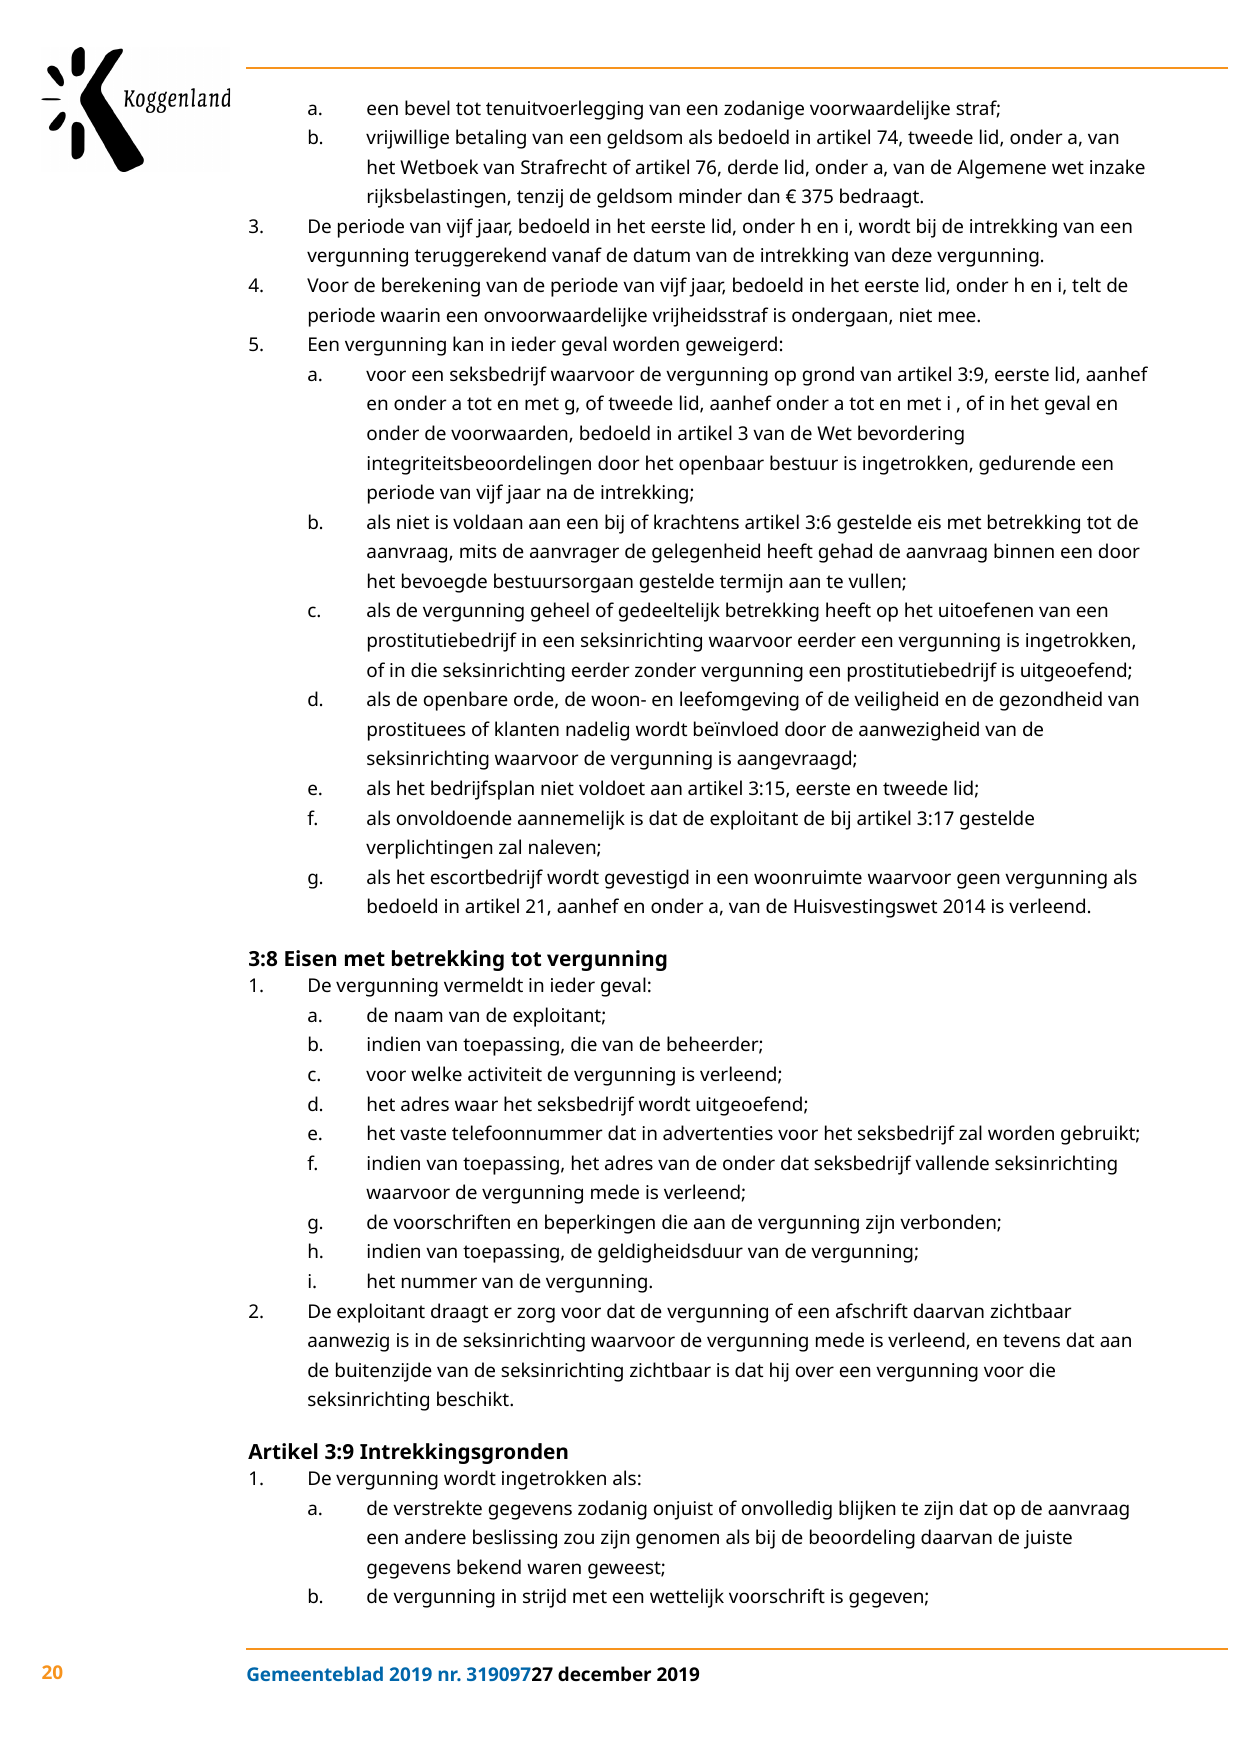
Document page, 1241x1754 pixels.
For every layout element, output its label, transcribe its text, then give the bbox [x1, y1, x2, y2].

list als niet is voldaan aan een bij of krachtens artikel 3:6 gestelde eis met betrekking tot de aanvraag, mits de aanvrager de gelegenheid heeft gehad de aanvraag binnen een door het bevoegde bestuursorgaan gestelde termijn aan te vullen; [307, 509, 1152, 594]
list De vergunning vermeldt in ieder geval: [248, 972, 1152, 998]
list vrijwillige betaling van een geldsom als bedoeld in artikel 74, tweede lid, onder a, van het Wetboek van Strafrecht of artikel 76, derde lid, onder a, van de Algemene wet inzake rijksbelastingen, tenzij de geldsom minder dan € 375 bedraagt. [307, 124, 1152, 209]
list De exploitant draagt er zorg voor dat de vergunning of een afschrift daarvan zichtbaar aanwezig is in de seksinrichting waarvoor de vergunning mede is verleend, en tevens dat aan de buitenzijde van de seksinrichting zichtbaar is dat hij over een vergunning voor die seksinrichting beschikt. [248, 1298, 1152, 1412]
list als de vergunning geheel of gedeeltelijk betrekking heeft op het uitoefenen van een prostitutiebedrijf in een seksinrichting waarvoor eerder een vergunning is ingetrokken, of in die seksinrichting eerder zonder vergunning een prostitutiebedrijf is uitgeoefend; [307, 598, 1152, 683]
list het vaste telefoonnummer dat in advertenties voor het seksbedrijf zal worden gebruikt; [307, 1120, 1152, 1146]
list als het escortbedrijf wordt gevestigd in een woonruimte waarvoor geen vergunning als bedoeld in artikel 21, aanhef en onder a, van de Huisvestingswet 2014 is verleend. [307, 864, 1152, 919]
list Een vergunning kan in ieder geval worden geweigerd: [248, 331, 1152, 357]
list Voor de berekening van de periode van vijf jaar, bedoeld in het eerste lid, onder h en i, telt de periode waarin een onvoorwaardelijke vrijheidsstraf is ondergaan, niet mee. [248, 272, 1152, 328]
text 3:8 Eisen met betrekking tot vergunning [248, 944, 1152, 972]
list De vergunning wordt ingetrokken als: [248, 1465, 1152, 1491]
list indien van toepassing, de geldigheidsduur van de vergunning; [307, 1239, 1152, 1264]
list de naam van de exploitant; [307, 1002, 1152, 1028]
list voor welke activiteit de vergunning is verleend; [307, 1061, 1152, 1087]
list het adres waar het seksbedrijf wordt uitgeoefend; [307, 1091, 1152, 1116]
list indien van toepassing, het adres van de onder dat seksbedrijf vallende seksinrichting waarvoor de vergunning mede is verleend; [307, 1150, 1152, 1205]
list indien van toepassing, die van de beheerder; [307, 1032, 1152, 1057]
list als het bedrijfsplan niet voldoet aan artikel 3:15, eerste en tweede lid; [307, 775, 1152, 801]
picture [41, 47, 231, 172]
text Artikel 3:9 Intrekkingsgronden [248, 1437, 1152, 1465]
list als de openbare orde, de woon- en leefomgeving of de veiligheid en de gezondheid van prostituees of klanten nadelig wordt beïnvloed door de aanwezigheid van de seksinrichting waarvoor de vergunning is aangevraagd; [307, 686, 1152, 771]
list het nummer van de vergunning. [307, 1268, 1152, 1294]
list een bevel tot tenuitvoerlegging van een zodanige voorwaardelijke straf; [307, 95, 1152, 121]
list de verstrekte gegevens zodanig onjuist of onvolledig blijken te zijn dat op de aanvraag een andere beslissing zou zijn genomen als bij de beoordeling daarvan de juiste gegevens bekend waren geweest; [307, 1495, 1152, 1580]
list De periode van vijf jaar, bedoeld in het eerste lid, onder h en i, wordt bij de intrekking van een vergunning teruggerekend vanaf de datum van de intrekking van deze vergunning. [248, 213, 1152, 268]
list voor een seksbedrijf waarvoor de vergunning op grond van artikel 3:9, eerste lid, aanhef en onder a tot en met g, of tweede lid, aanhef onder a tot en met i , of in het geval en onder de voorwaarden, bedoeld in artikel 3 van de Wet bevordering integriteitsbeoordelingen door het openbaar bestuur is ingetrokken, gedurende een periode van vijf jaar na de intrekking; [307, 361, 1152, 505]
list als onvoldoende aannemelijk is dat de exploitant de bij artikel 3:17 gestelde verplichtingen zal naleven; [307, 805, 1152, 860]
list de vergunning in strijd met een wettelijk voorschrift is gegeven; [307, 1584, 1152, 1609]
list de voorschriften en beperkingen die aan de vergunning zijn verbonden; [307, 1209, 1152, 1235]
